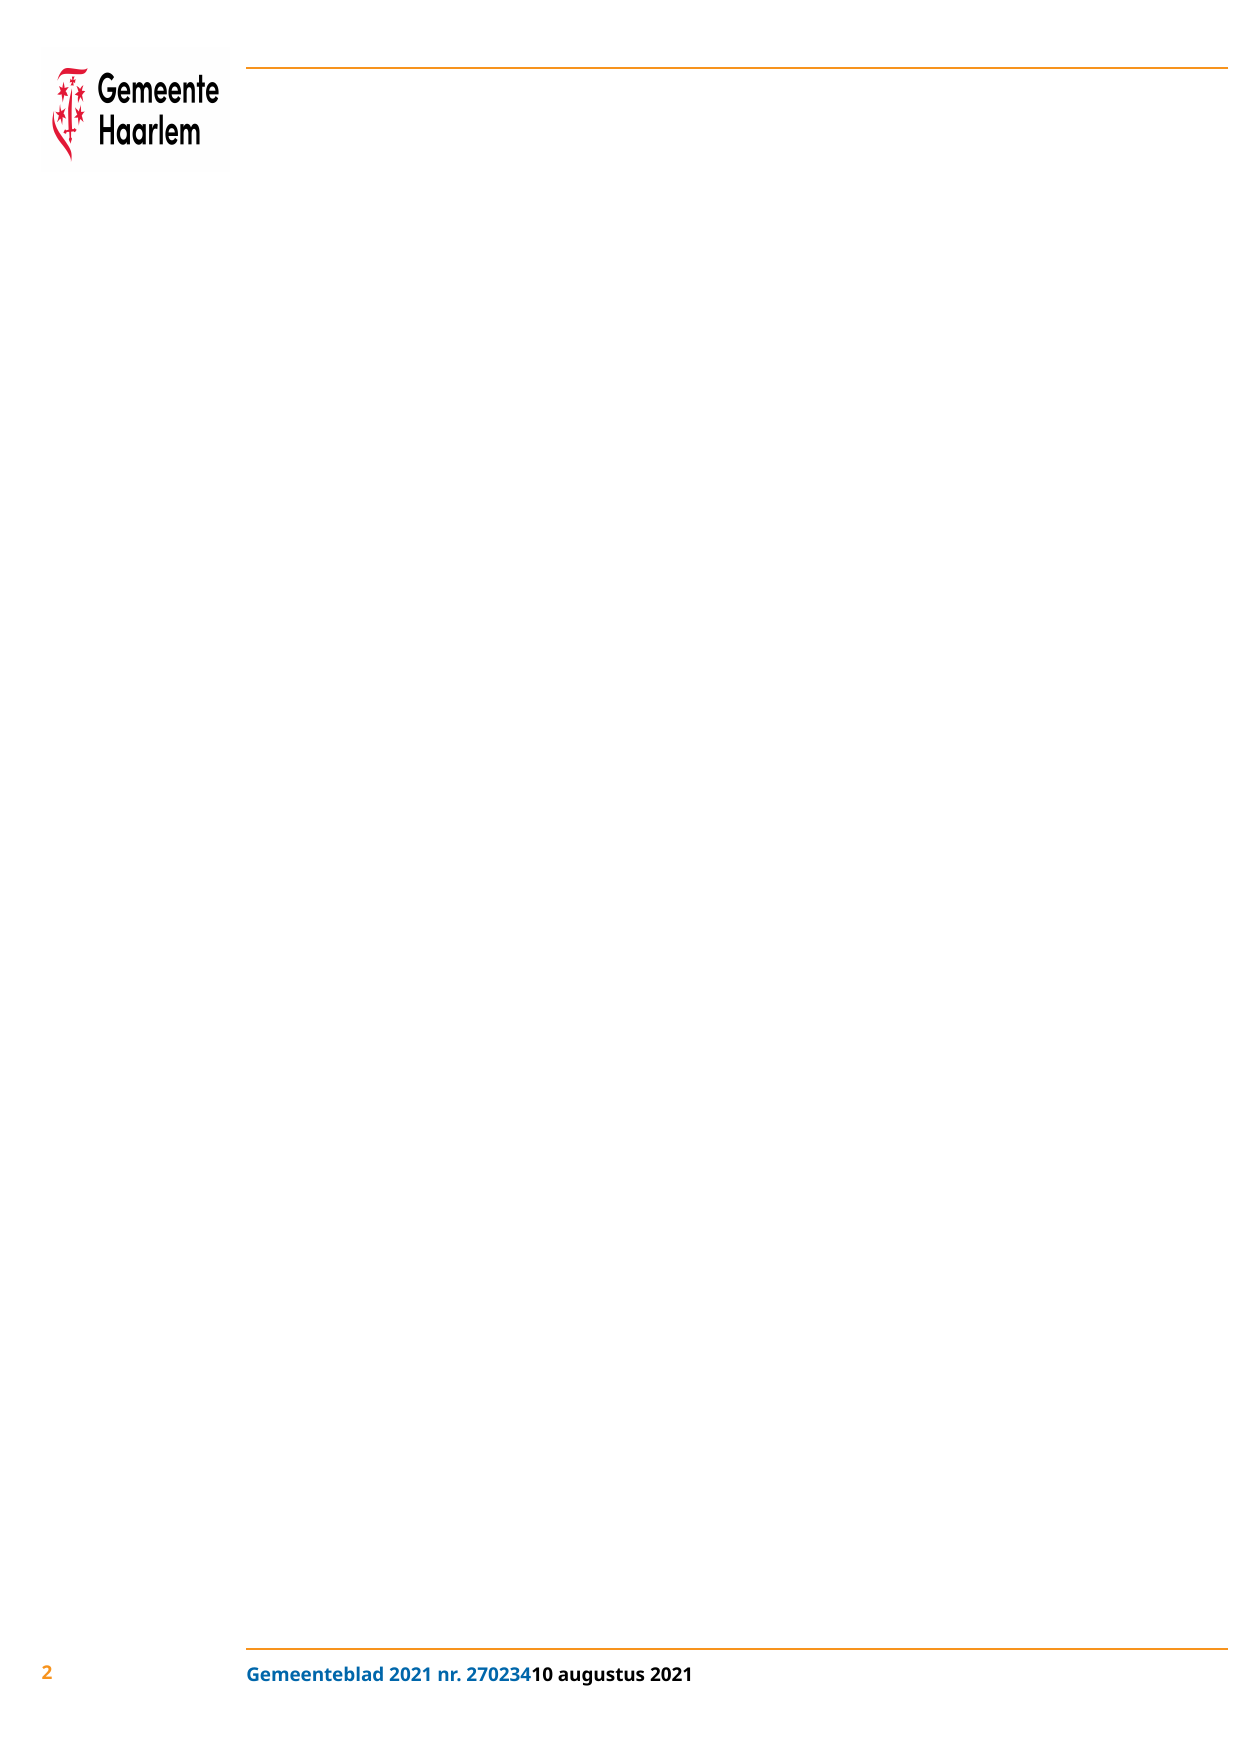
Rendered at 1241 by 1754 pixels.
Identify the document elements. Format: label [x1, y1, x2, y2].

picture [41, 47, 231, 172]
